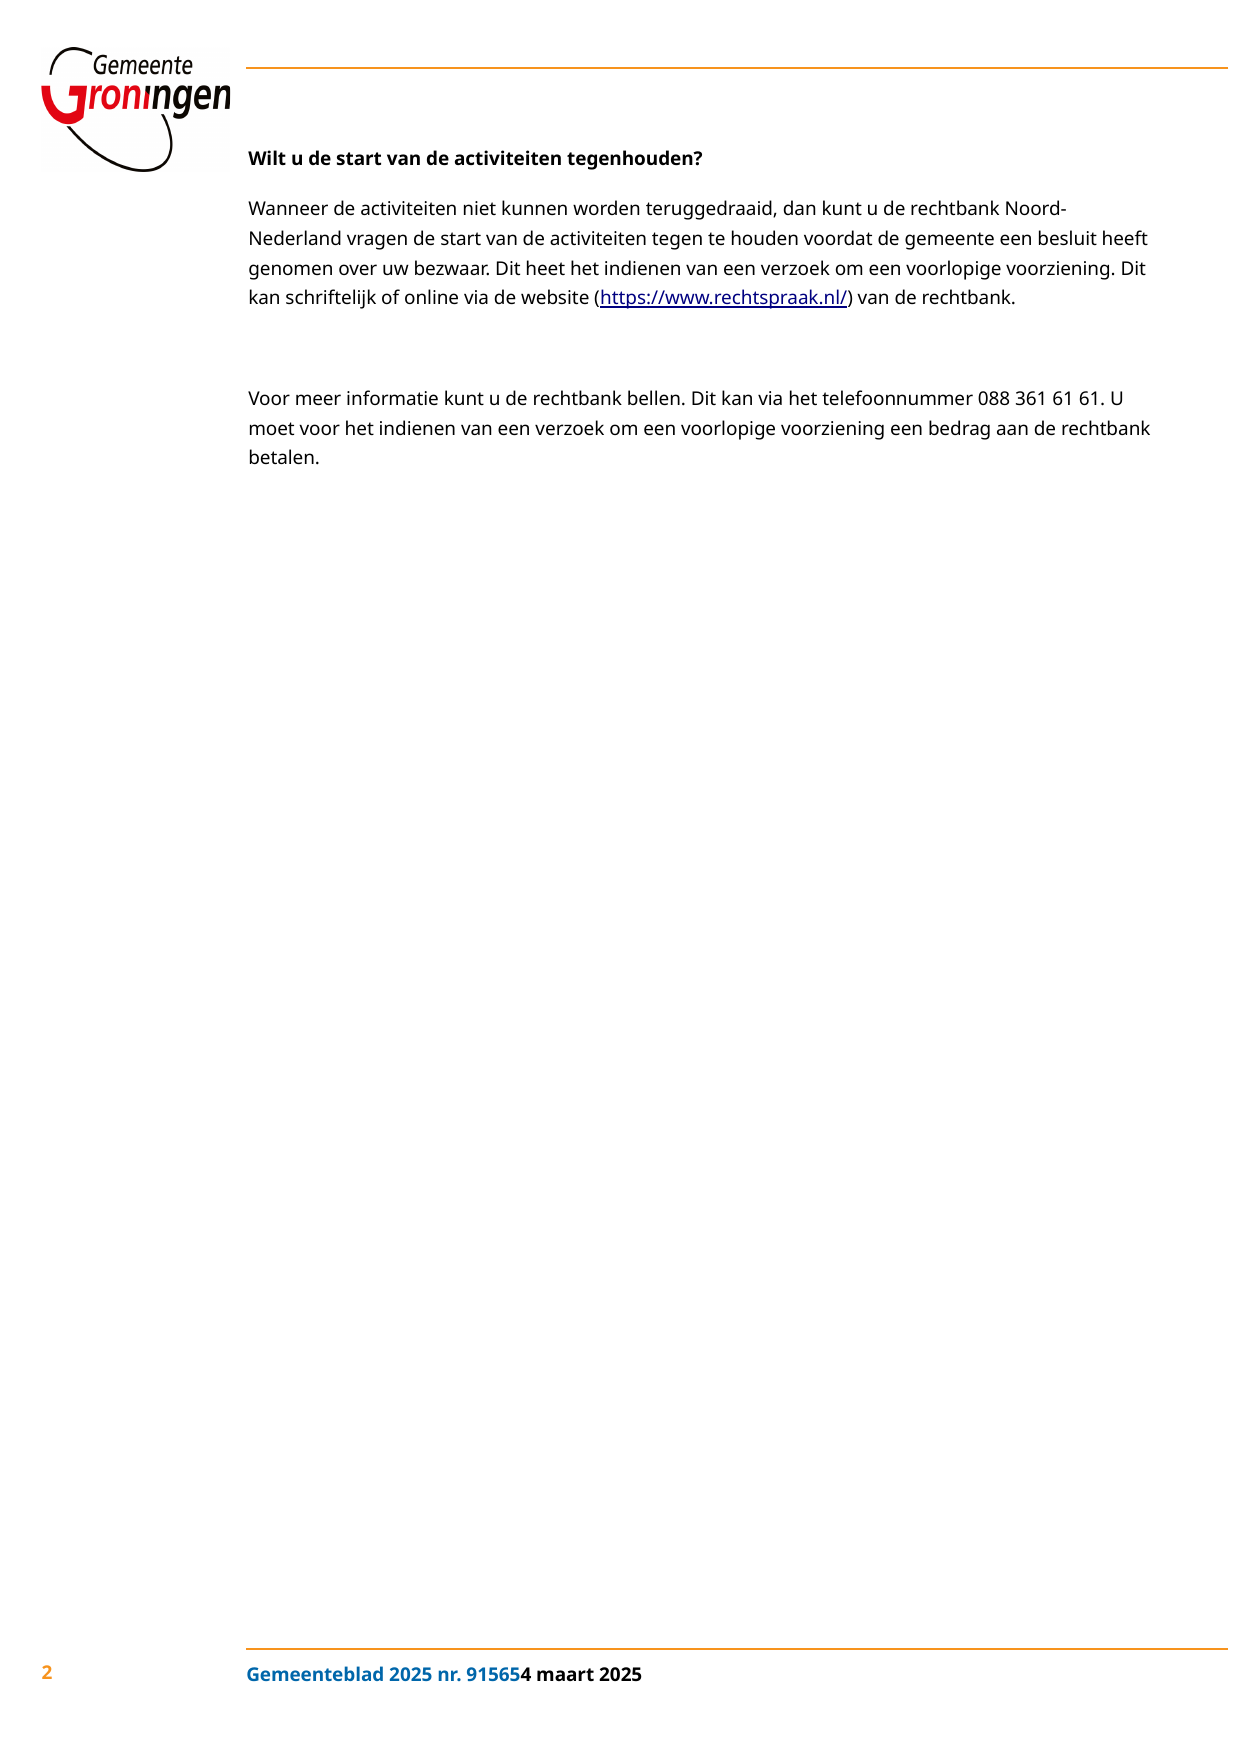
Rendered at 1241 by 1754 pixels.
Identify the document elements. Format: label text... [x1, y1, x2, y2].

picture [41, 47, 231, 172]
text Voor meer informatie kunt u de rechtbank bellen. Dit kan via het telefoonnummer 088 361 61 61. U moet voor het indienen van een verzoek om een voorlopige voorziening een bedrag aan de rechtbank betalen. [248, 385, 1152, 470]
text Wanneer de activiteiten niet kunnen worden teruggedraaid, dan kunt u de rechtbank Noord-Nederland vragen de start van de activiteiten tegen te houden voordat de gemeente een besluit heeft genomen over uw bezwaar. Dit heet het indienen van een verzoek om een voorlopige voorziening. Dit kan schriftelijk of online via de website (https://www.rechtspraak.nl/) van de rechtbank. [248, 196, 1152, 310]
text Wilt u de start van de activiteiten tegenhouden? [248, 145, 1152, 171]
